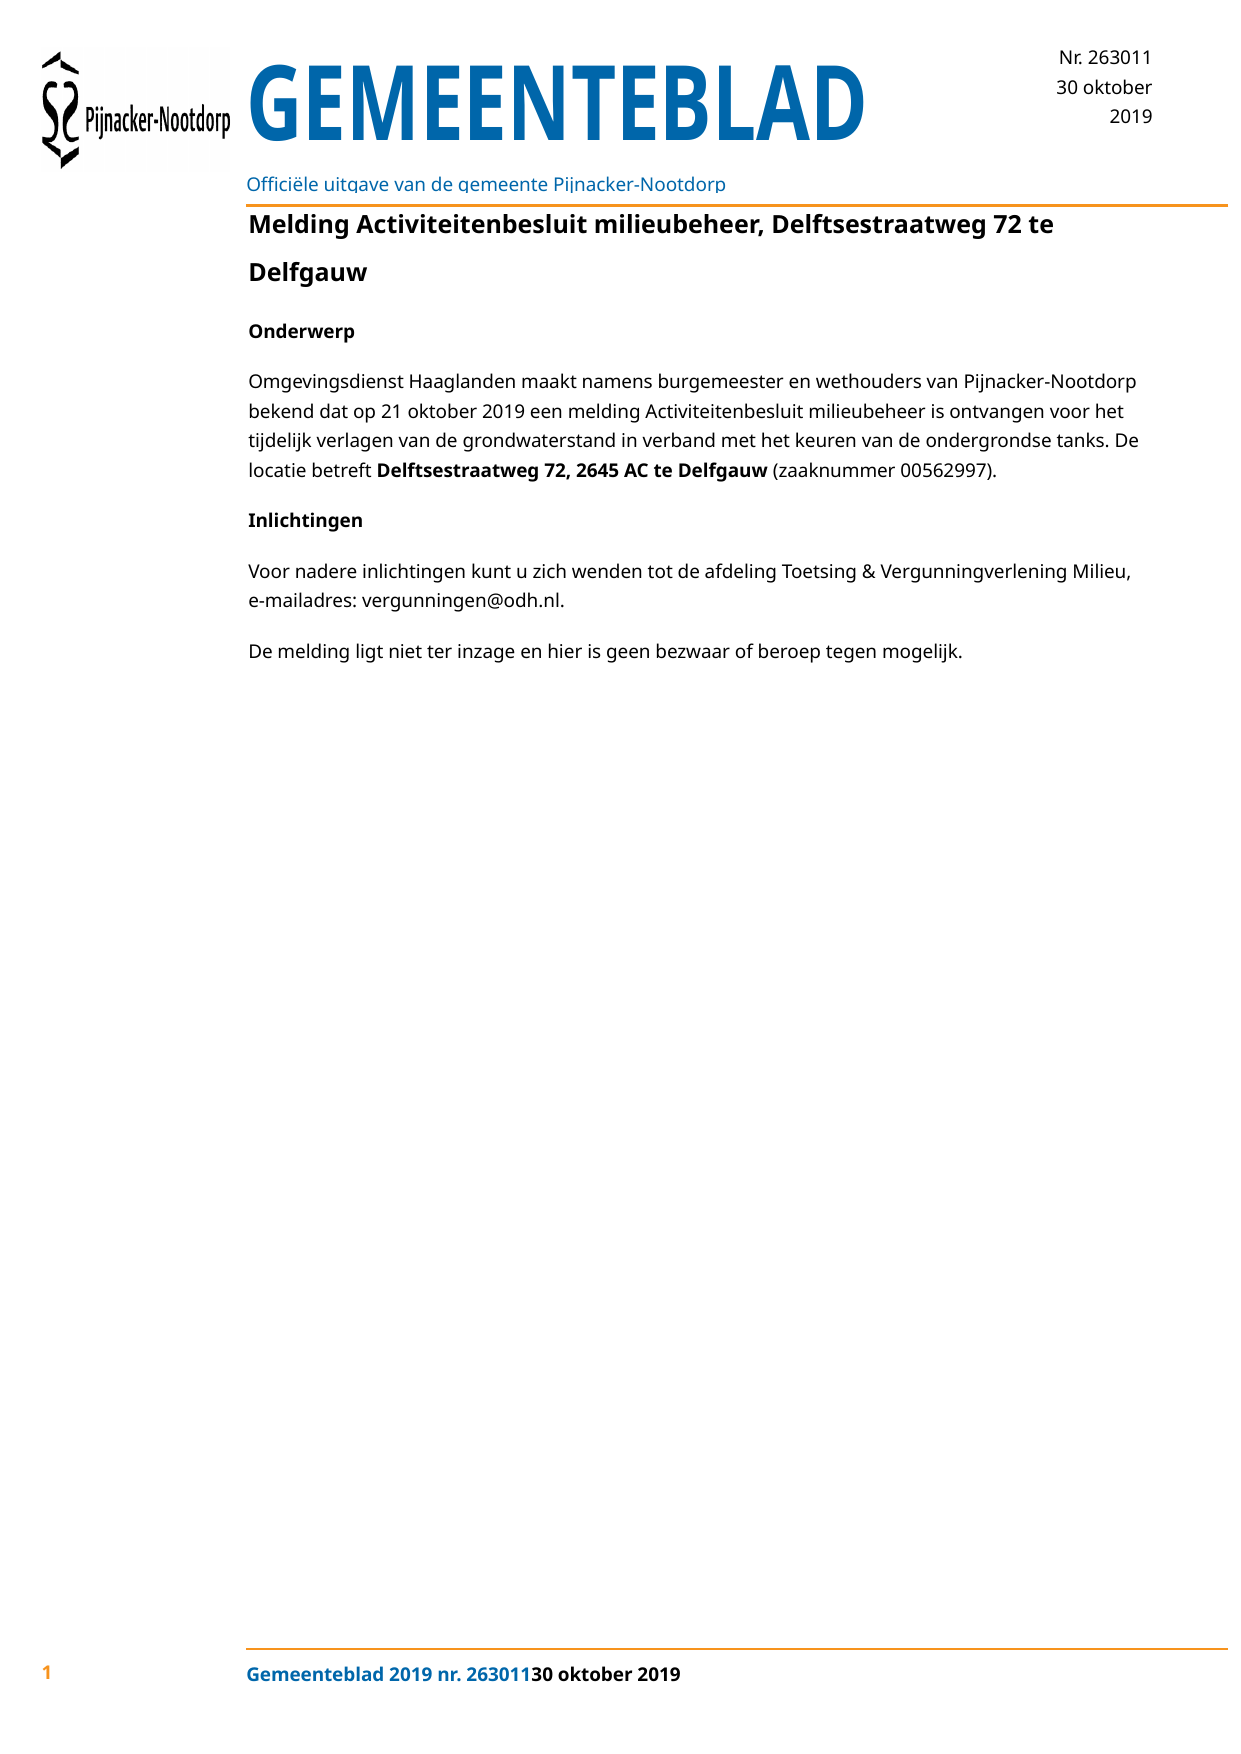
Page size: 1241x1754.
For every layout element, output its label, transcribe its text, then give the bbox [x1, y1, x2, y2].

text Inlichtingen [248, 507, 1152, 533]
text Voor nadere inlichtingen kunt u zich wenden tot de afdeling Toetsing & Vergunningverlening Milieu, e-mailadres: vergunningen@odh.nl. [248, 558, 1152, 613]
text De melding ligt niet ter inzage en hier is geen bezwaar of beroep tegen mogelijk. [248, 638, 1152, 664]
text Onderwerp [248, 318, 1152, 344]
text Omgevingsdienst Haaglanden maakt namens burgemeester en wethouders van Pijnacker-Nootdorp bekend dat op 21 oktober 2019 een melding Activiteitenbesluit milieubeheer is ontvangen voor het tijdelijk verlagen van de grondwaterstand in verband met het keuren van de ondergrondse tanks. De locatie betreft Delftsestraatweg 72, 2645 AC te Delfgauw (zaaknummer 00562997). [248, 368, 1152, 483]
picture [41, 47, 231, 172]
text Melding Activiteitenbesluit milieubeheer, Delftsestraatweg 72 te Delfgauw [248, 207, 1152, 288]
